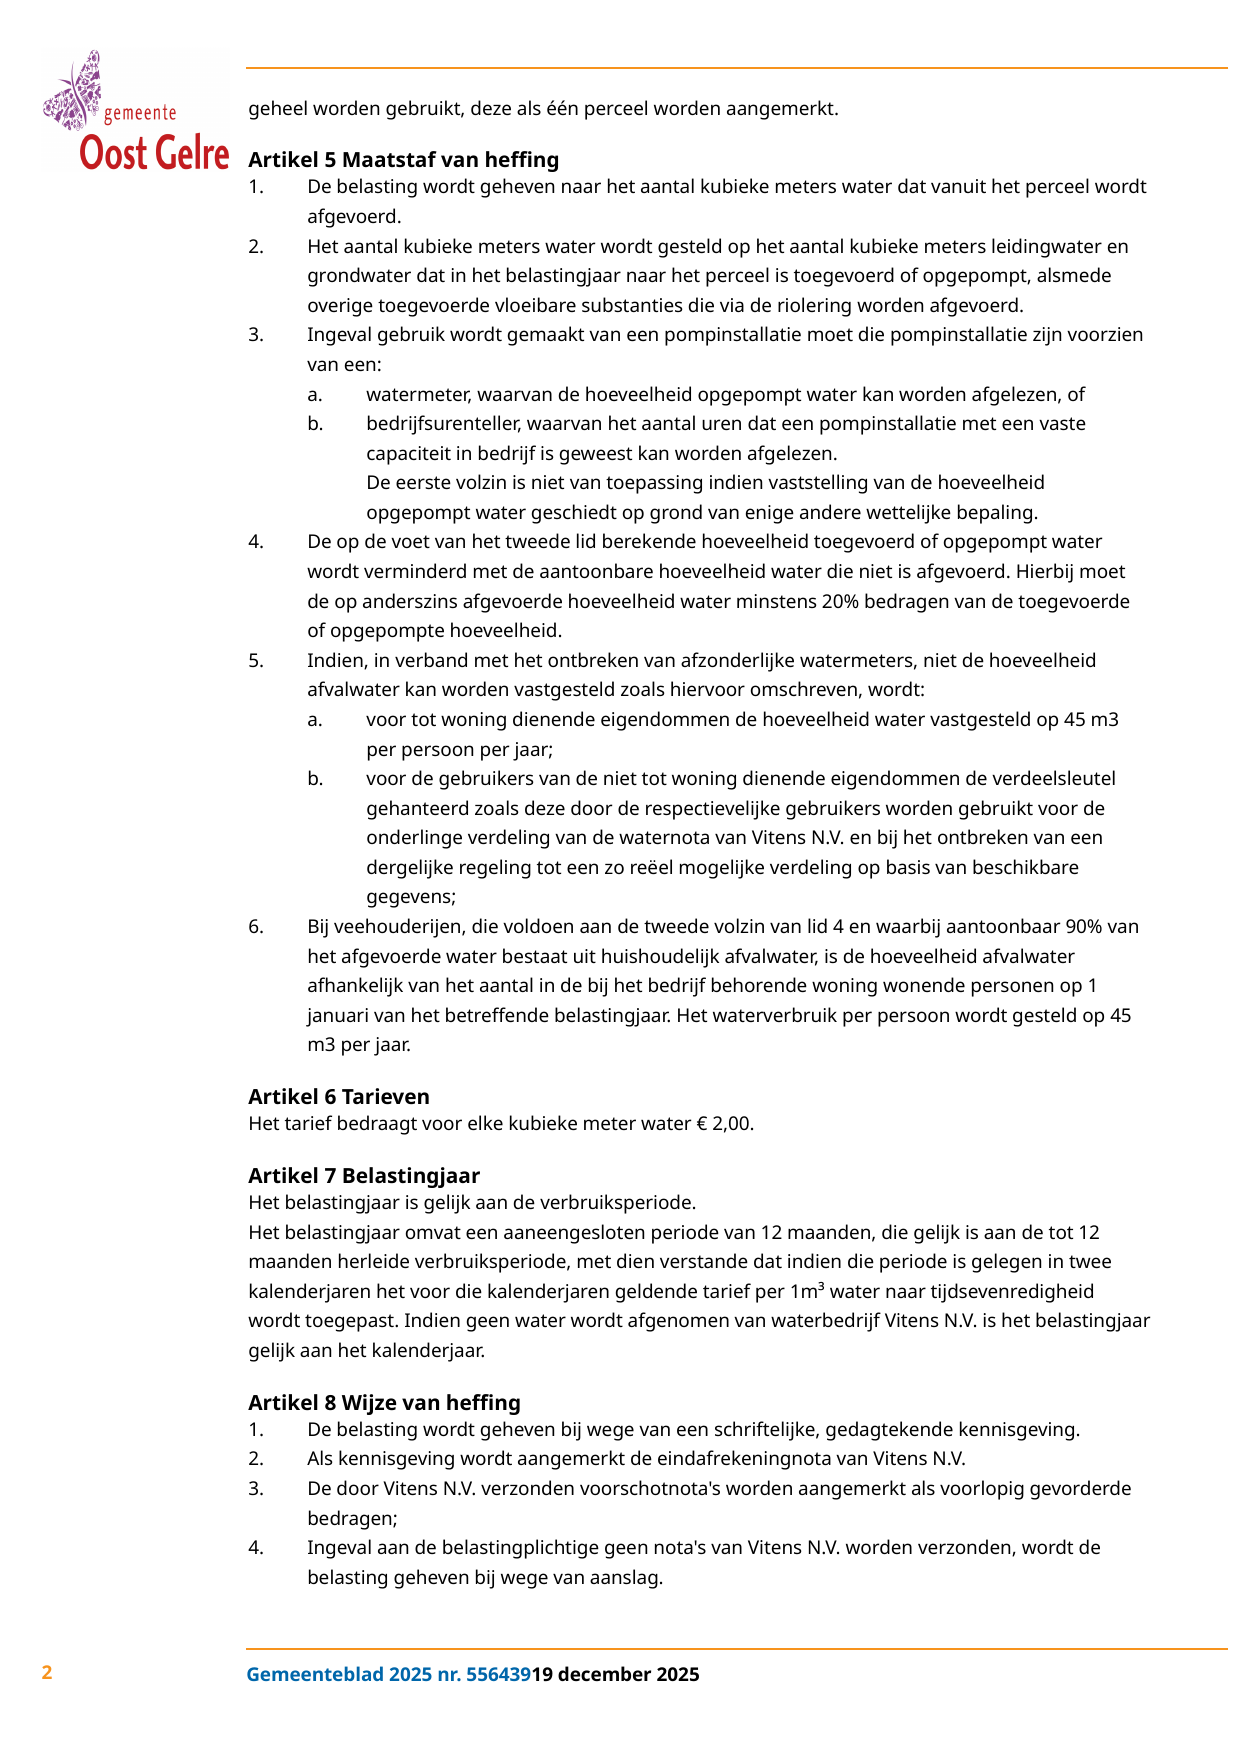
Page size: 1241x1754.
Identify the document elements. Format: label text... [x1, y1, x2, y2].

list De op de voet van het tweede lid berekende hoeveelheid toegevoerd of opgepompt water wordt verminderd met de aantoonbare hoeveelheid water die niet is afgevoerd. Hierbij moet de op anderszins afgevoerde hoeveelheid water minstens 20% bedragen van de toegevoerde of opgepompte hoeveelheid. [248, 529, 1152, 643]
text Het belastingjaar omvat een aaneengesloten periode van 12 maanden, die gelijk is aan de tot 12 maanden herleide verbruiksperiode, met dien verstande dat indien die periode is gelegen in twee kalenderjaren het voor die kalenderjaren geldende tarief per 1m³ water naar tijdsevenredigheid wordt toegepast. Indien geen water wordt afgenomen van waterbedrijf Vitens N.V. is het belastingjaar gelijk aan het kalenderjaar. [248, 1219, 1152, 1363]
text Artikel 8 Wijze van heffing [248, 1388, 1152, 1416]
list Indien, in verband met het ontbreken van afzonderlijke watermeters, niet de hoeveelheid afvalwater kan worden vastgesteld zoals hiervoor omschreven, wordt: [248, 647, 1152, 702]
text Artikel 7 Belastingjaar [248, 1161, 1152, 1189]
list De eerste volzin is niet van toepassing indien vaststelling van de hoeveelheid opgepompt water geschiedt op grond van enige andere wettelijke bepaling. [307, 469, 1152, 525]
text Het tarief bedraagt voor elke kubieke meter water € 2,00. [248, 1110, 1152, 1136]
list bedrijfsurenteller, waarvan het aantal uren dat een pompinstallatie met een vaste capaciteit in bedrijf is geweest kan worden afgelezen. [307, 410, 1152, 466]
list Het aantal kubieke meters water wordt gesteld op het aantal kubieke meters leidingwater en grondwater dat in het belastingjaar naar het perceel is toegevoerd of opgepompt, alsmede overige toegevoerde vloeibare substanties die via de riolering worden afgevoerd. [248, 233, 1152, 318]
list De door Vitens N.V. verzonden voorschotnota's worden aangemerkt als voorlopig gevorderde bedragen; [248, 1475, 1152, 1531]
list De belasting wordt geheven naar het aantal kubieke meters water dat vanuit het perceel wordt afgevoerd. [248, 174, 1152, 229]
list De belasting wordt geheven bij wege van een schriftelijke, gedagtekende kennisgeving. [248, 1416, 1152, 1442]
picture [41, 47, 231, 172]
list voor de gebruikers van de niet tot woning dienende eigendommen de verdeelsleutel gehanteerd zoals deze door de respectievelijke gebruikers worden gebruikt voor de onderlinge verdeling van de waternota van Vitens N.V. en bij het ontbreken van een dergelijke regeling tot een zo reëel mogelijke verdeling op basis van beschikbare gegevens; [307, 765, 1152, 909]
text Artikel 6 Tarieven [248, 1082, 1152, 1110]
list Ingeval aan de belastingplichtige geen nota's van Vitens N.V. worden verzonden, wordt de belasting geheven bij wege van aanslag. [248, 1534, 1152, 1590]
text Artikel 5 Maatstaf van heffing [248, 145, 1152, 174]
list Ingeval gebruik wordt gemaakt van een pompinstallatie moet die pompinstallatie zijn voorzien van een: [248, 322, 1152, 377]
text geheel worden gebruikt, deze als één perceel worden aangemerkt. [248, 95, 1152, 121]
text Het belastingjaar is gelijk aan de verbruiksperiode. [248, 1189, 1152, 1215]
list Als kennisgeving wordt aangemerkt de eindafrekeningnota van Vitens N.V. [248, 1446, 1152, 1471]
list watermeter, waarvan de hoeveelheid opgepompt water kan worden afgelezen, of [307, 381, 1152, 406]
list voor tot woning dienende eigendommen de hoeveelheid water vastgesteld op 45 m3 per persoon per jaar; [307, 706, 1152, 761]
list Bij veehouderijen, die voldoen aan de tweede volzin van lid 4 en waarbij aantoonbaar 90% van het afgevoerde water bestaat uit huishoudelijk afvalwater, is de hoeveelheid afvalwater afhankelijk van het aantal in de bij het bedrijf behorende woning wonende personen op 1 januari van het betreffende belastingjaar. Het waterverbruik per persoon wordt gesteld op 45 m3 per jaar. [248, 913, 1152, 1057]
